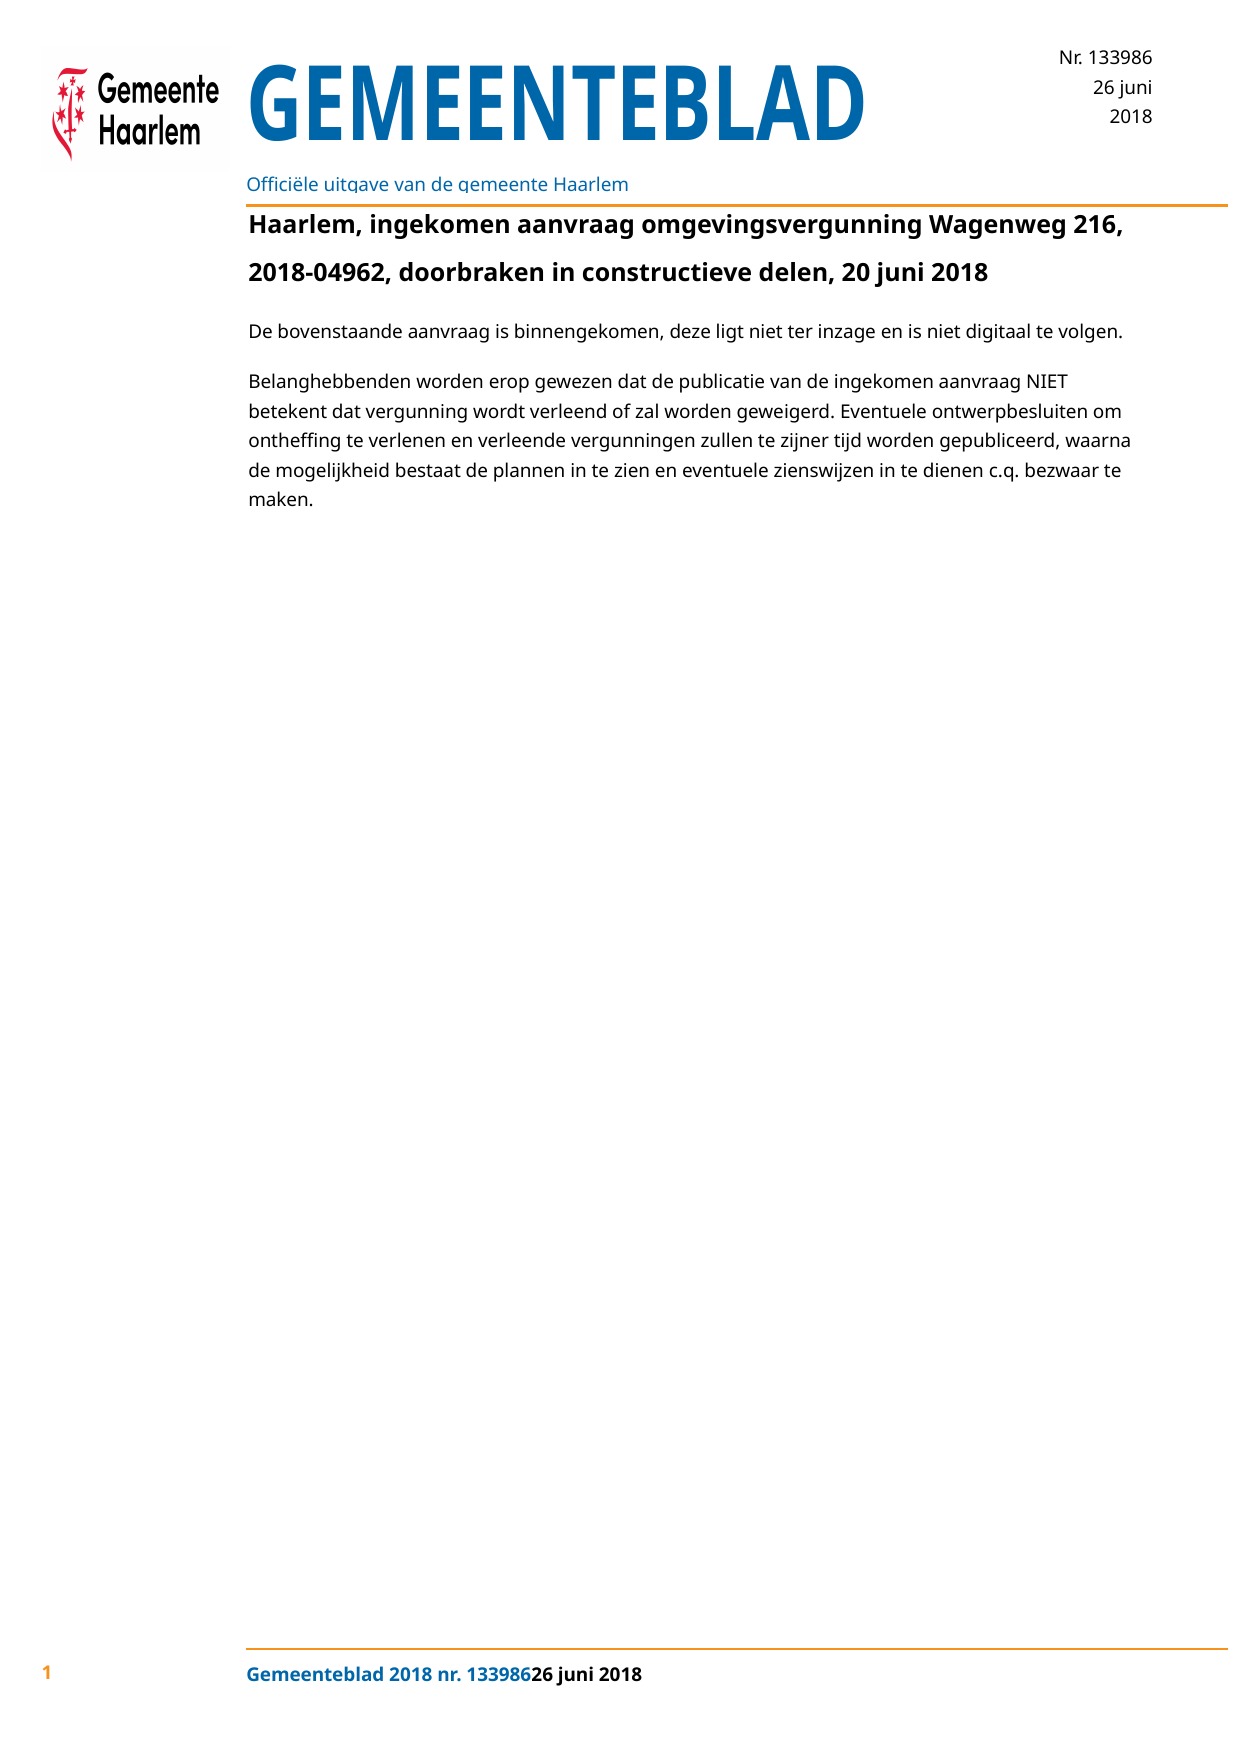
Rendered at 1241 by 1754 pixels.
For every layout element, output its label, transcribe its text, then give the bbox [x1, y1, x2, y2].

text Belanghebbenden worden erop gewezen dat de publicatie van de ingekomen aanvraag NIET betekent dat vergunning wordt verleend of zal worden geweigerd. Eventuele ontwerpbesluiten om ontheffing te verlenen en verleende vergunningen zullen te zijner tijd worden gepubliceerd, waarna de mogelijkheid bestaat de plannen in te zien en eventuele zienswijzen in te dienen c.q. bezwaar te maken. [248, 368, 1152, 512]
text De bovenstaande aanvraag is binnengekomen, deze ligt niet ter inzage en is niet digitaal te volgen. [248, 318, 1152, 344]
picture [41, 47, 231, 172]
text Haarlem, ingekomen aanvraag omgevingsvergunning Wagenweg 216, 2018-04962, doorbraken in constructieve delen, 20 juni 2018 [248, 207, 1152, 288]
